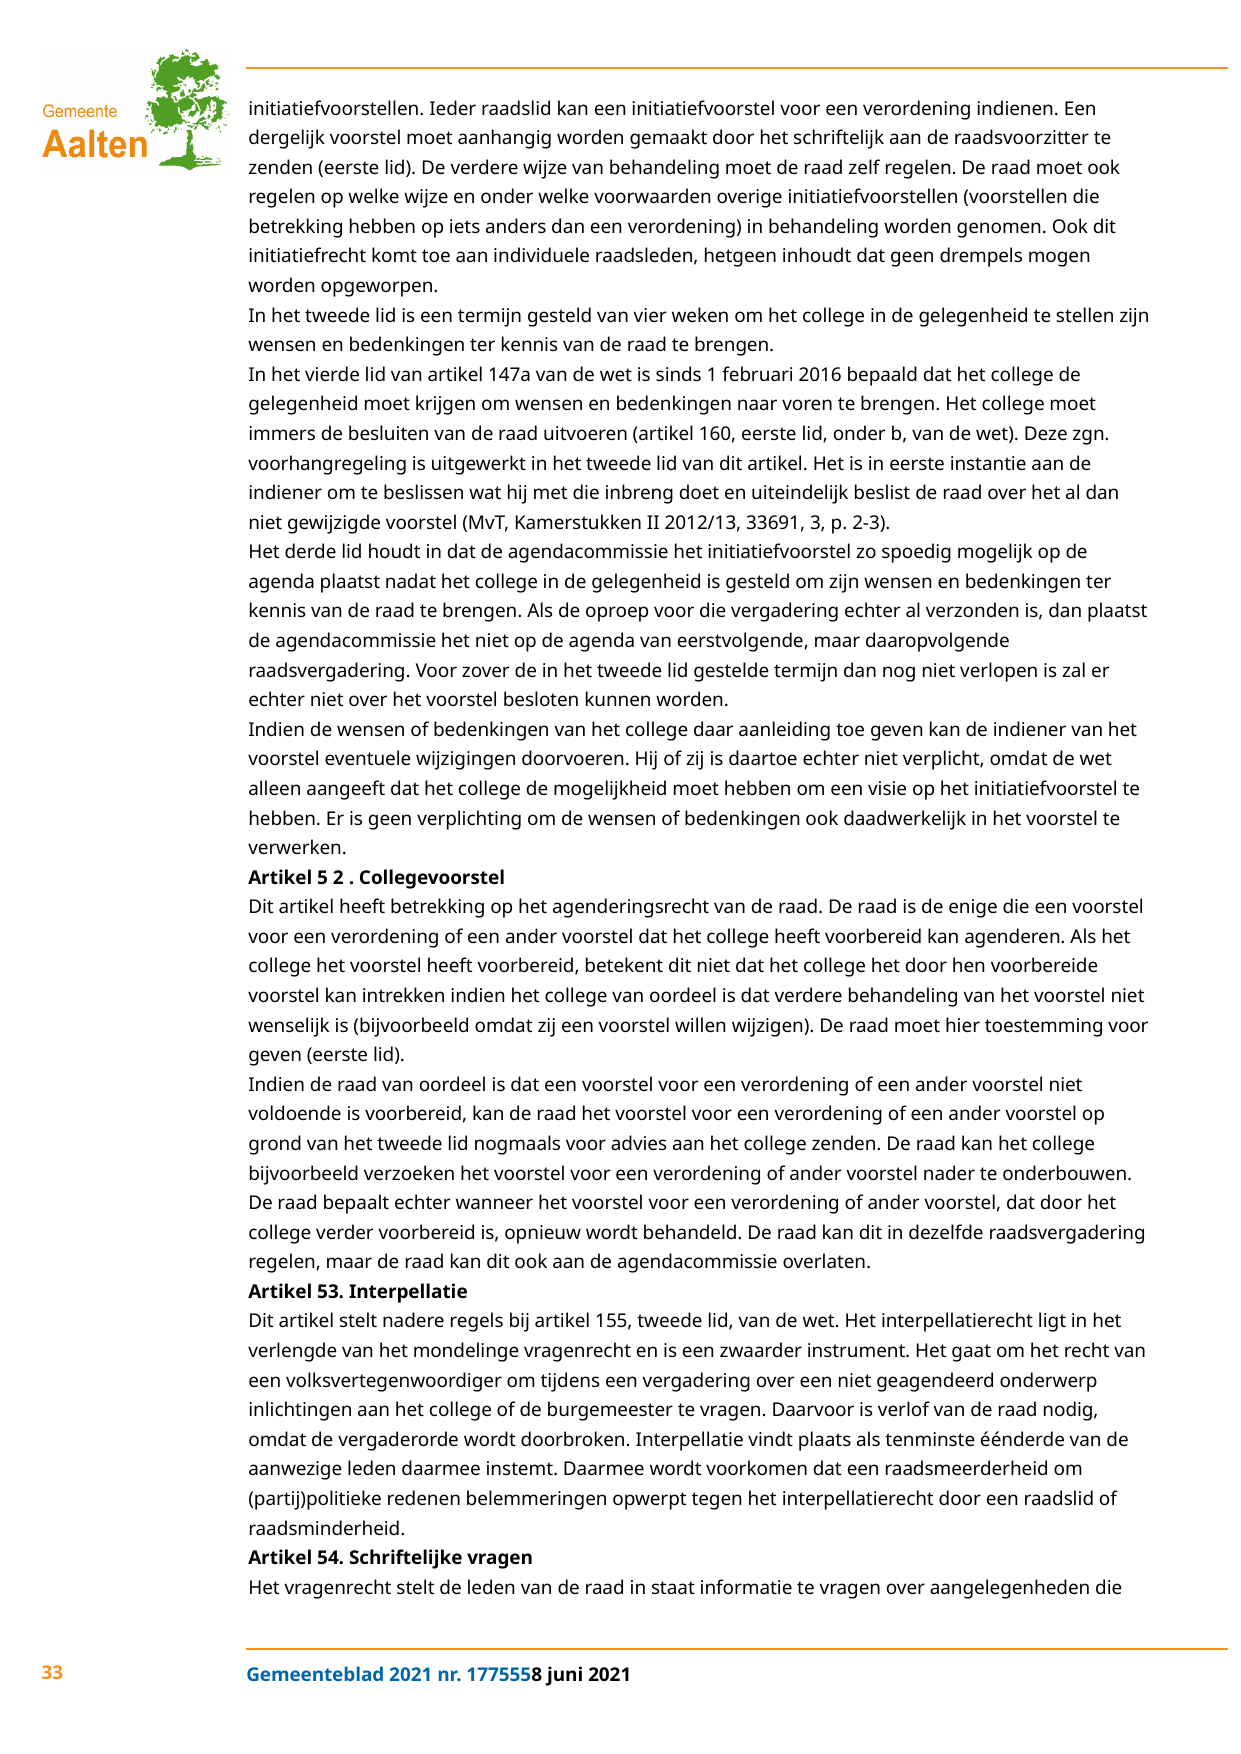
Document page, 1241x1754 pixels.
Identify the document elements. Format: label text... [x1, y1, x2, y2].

text Het derde lid houdt in dat de agendacommissie het initiatiefvoorstel zo spoedig mogelijk op de agenda plaatst nadat het college in de gelegenheid is gesteld om zijn wensen en bedenkingen ter kennis van de raad te brengen. Als de oproep voor die vergadering echter al verzonden is, dan plaatst de agendacommissie het niet op de agenda van eerstvolgende, maar daaropvolgende raadsvergadering. Voor zover de in het tweede lid gestelde termijn dan nog niet verlopen is zal er echter niet over het voorstel besloten kunnen worden. [248, 538, 1152, 712]
text Artikel 53. Interpellatie [248, 1278, 1152, 1304]
text Het vragenrecht stelt de leden van de raad in staat informatie te vragen over aangelegenheden die [248, 1574, 1152, 1600]
text In het vierde lid van artikel 147a van de wet is sinds 1 februari 2016 bepaald dat het college de gelegenheid moet krijgen om wensen en bedenkingen naar voren te brengen. Het college moet immers de besluiten van de raad uitvoeren (artikel 160, eerste lid, onder b, van de wet). Deze zgn. voorhangregeling is uitgewerkt in het tweede lid van dit artikel. Het is in eerste instantie aan de indiener om te beslissen wat hij met die inbreng doet en uiteindelijk beslist de raad over het al dan niet gewijzigde voorstel (MvT, Kamerstukken II 2012/13, 33691, 3, p. 2-3). [248, 361, 1152, 535]
text Indien de wensen of bedenkingen van het college daar aanleiding toe geven kan de indiener van het voorstel eventuele wijzigingen doorvoeren. Hij of zij is daartoe echter niet verplicht, omdat de wet alleen aangeeft dat het college de mogelijkheid moet hebben om een visie op het initiatiefvoorstel te hebben. Er is geen verplichting om de wensen of bedenkingen ook daadwerkelijk in het voorstel te verwerken. [248, 716, 1152, 860]
picture [41, 47, 231, 172]
text initiatiefvoorstellen. Ieder raadslid kan een initiatiefvoorstel voor een verordening indienen. Een dergelijk voorstel moet aanhangig worden gemaakt door het schriftelijk aan de raadsvoorzitter te zenden (eerste lid). De verdere wijze van behandeling moet de raad zelf regelen. De raad moet ook regelen op welke wijze en onder welke voorwaarden overige initiatiefvoorstellen (voorstellen die betrekking hebben op iets anders dan een verordening) in behandeling worden genomen. Ook dit initiatiefrecht komt toe aan individuele raadsleden, hetgeen inhoudt dat geen drempels mogen worden opgeworpen. [248, 95, 1152, 298]
text Dit artikel heeft betrekking op het agenderingsrecht van de raad. De raad is de enige die een voorstel voor een verordening of een ander voorstel dat het college heeft voorbereid kan agenderen. Als het college het voorstel heeft voorbereid, betekent dit niet dat het college het door hen voorbereide voorstel kan intrekken indien het college van oordeel is dat verdere behandeling van het voorstel niet wenselijk is (bijvoorbeeld omdat zij een voorstel willen wijzigen). De raad moet hier toestemming voor geven (eerste lid). [248, 893, 1152, 1067]
text Dit artikel stelt nadere regels bij artikel 155, tweede lid, van de wet. Het interpellatierecht ligt in het verlengde van het mondelinge vragenrecht en is een zwaarder instrument. Het gaat om het recht van een volksvertegenwoordiger om tijdens een vergadering over een niet geagendeerd onderwerp inlichtingen aan het college of de burgemeester te vragen. Daarvoor is verlof van de raad nodig, omdat de vergaderorde wordt doorbroken. Interpellatie vindt plaats als tenminste éénderde van de aanwezige leden daarmee instemt. Daarmee wordt voorkomen dat een raadsmeerderheid om (partij)politieke redenen belemmeringen opwerpt tegen het interpellatierecht door een raadslid of raadsminderheid. [248, 1308, 1152, 1541]
text Artikel 54. Schriftelijke vragen [248, 1544, 1152, 1570]
text Artikel 5 2 . Collegevoorstel [248, 864, 1152, 890]
text Indien de raad van oordeel is dat een voorstel voor een verordening of een ander voorstel niet voldoende is voorbereid, kan de raad het voorstel voor een verordening of een ander voorstel op grond van het tweede lid nogmaals voor advies aan het college zenden. De raad kan het college bijvoorbeeld verzoeken het voorstel voor een verordening of ander voorstel nader te onderbouwen. De raad bepaalt echter wanneer het voorstel voor een verordening of ander voorstel, dat door het college verder voorbereid is, opnieuw wordt behandeld. De raad kan dit in dezelfde raadsvergadering regelen, maar de raad kan dit ook aan de agendacommissie overlaten. [248, 1071, 1152, 1274]
text In het tweede lid is een termijn gesteld van vier weken om het college in de gelegenheid te stellen zijn wensen en bedenkingen ter kennis van de raad te brengen. [248, 302, 1152, 357]
